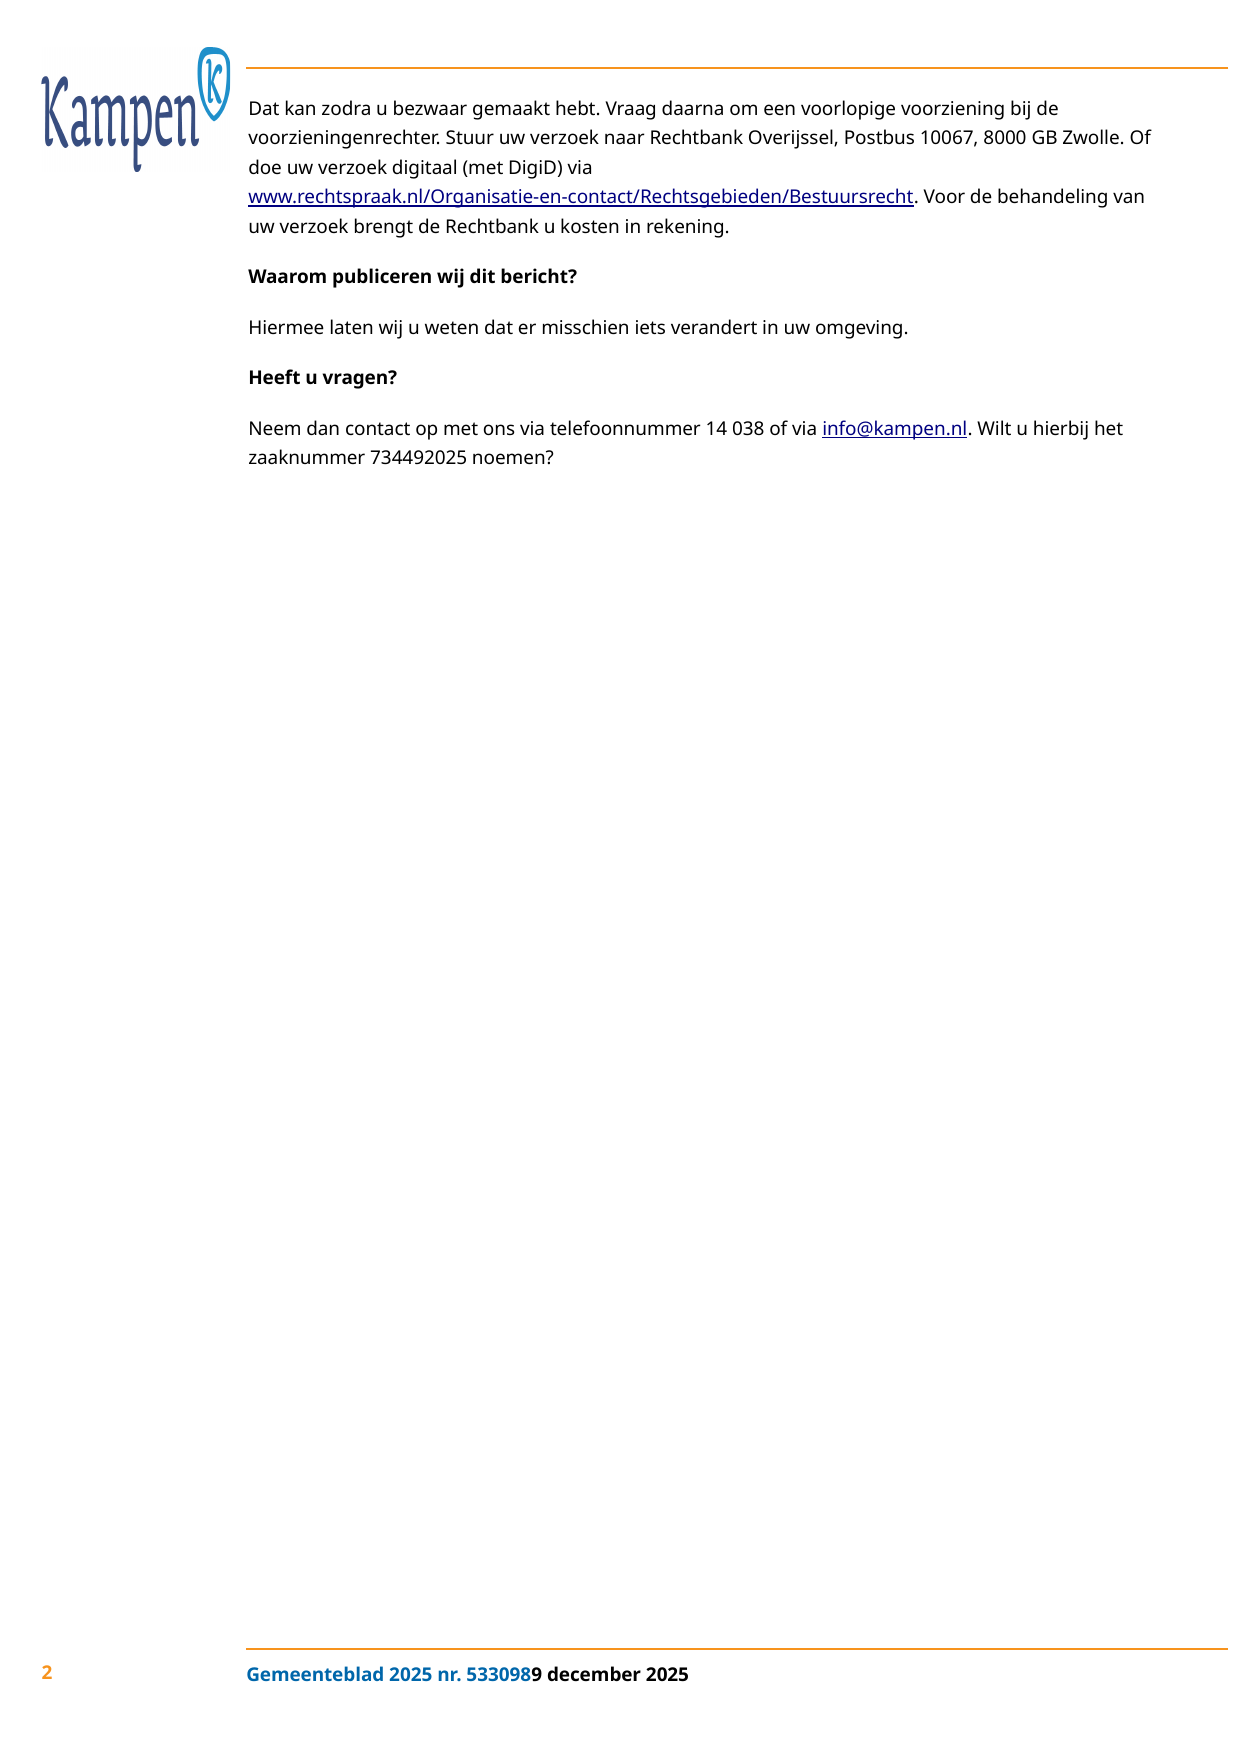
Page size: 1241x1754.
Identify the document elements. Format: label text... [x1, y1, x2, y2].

text Waarom publiceren wij dit bericht? [248, 263, 1152, 289]
picture [41, 47, 231, 172]
text Neem dan contact op met ons via telefoonnummer 14 038 of via info@kampen.nl. Wilt u hierbij het zaaknummer 734492025 noemen? [248, 415, 1152, 470]
text Hiermee laten wij u weten dat er misschien iets verandert in uw omgeving. [248, 314, 1152, 340]
text Heeft u vragen? [248, 364, 1152, 390]
text Dat kan zodra u bezwaar gemaakt hebt. Vraag daarna om een voorlopige voorziening bij de voorzieningenrechter. Stuur uw verzoek naar Rechtbank Overijssel, Postbus 10067, 8000 GB Zwolle. Of doe uw verzoek digitaal (met DigiD) via www.rechtspraak.nl/Organisatie-en-contact/Rechtsgebieden/Bestuursrecht. Voor de behandeling van uw verzoek brengt de Rechtbank u kosten in rekening. [248, 95, 1152, 239]
